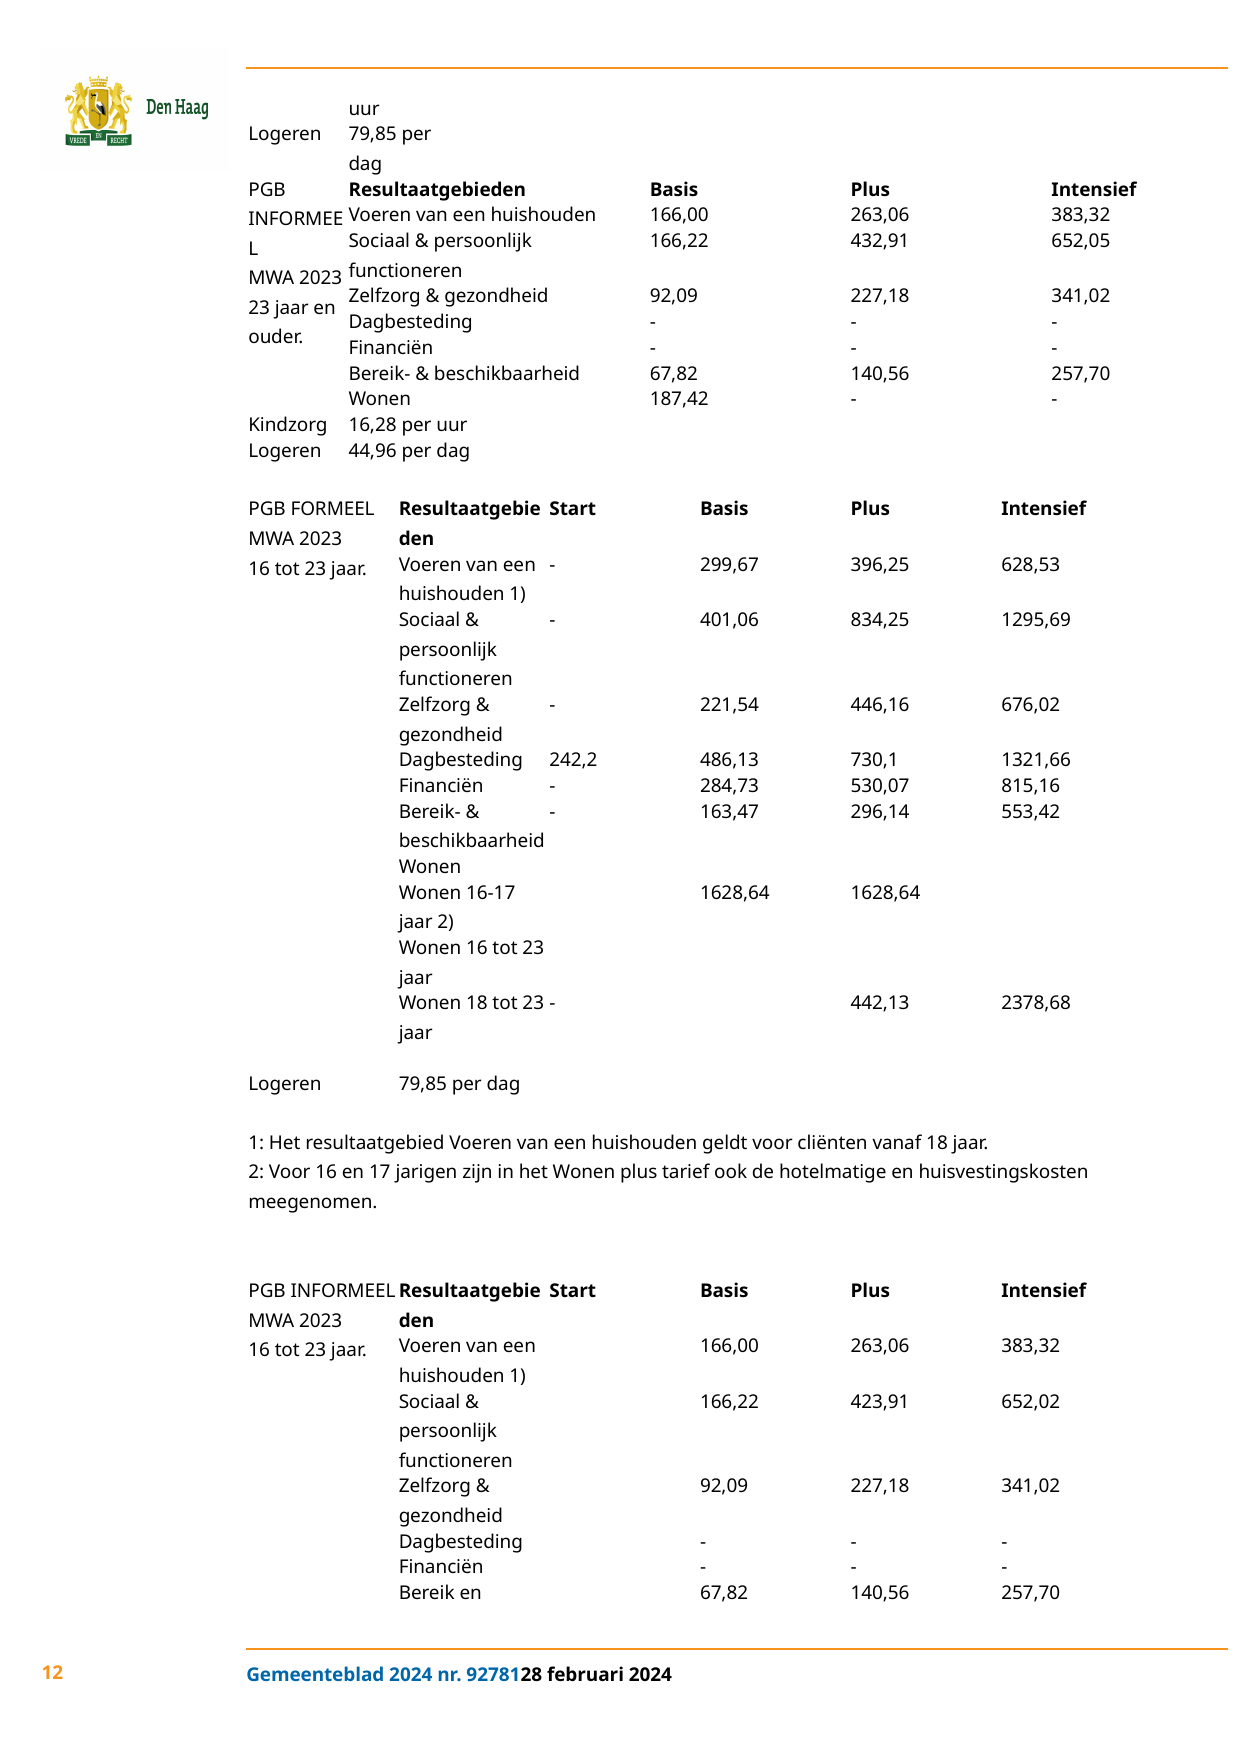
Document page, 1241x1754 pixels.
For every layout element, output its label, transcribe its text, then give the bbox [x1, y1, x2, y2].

table_cell [549, 1528, 700, 1554]
table_cell - [549, 606, 700, 691]
table_cell - [850, 334, 1051, 360]
table_cell 383,32 [1001, 1333, 1152, 1388]
table_cell [549, 1388, 700, 1473]
table_cell 423,91 [850, 1388, 1001, 1473]
table_cell [850, 1045, 1001, 1071]
table_cell 486,13 [700, 746, 850, 772]
table_cell 815,16 [1001, 772, 1152, 798]
table_cell [549, 934, 700, 989]
table_cell 730,1 [850, 746, 1001, 772]
table_cell Sociaal & persoonlijk functioneren [348, 227, 649, 283]
table_cell [1001, 1045, 1152, 1071]
table_cell 341,02 [1001, 1473, 1152, 1528]
table_cell 187,42 [650, 386, 850, 411]
table_cell [1001, 879, 1152, 934]
table_cell Dagbesteding [399, 1528, 549, 1554]
table_cell [549, 853, 700, 879]
table_cell 166,00 [650, 202, 850, 227]
table_cell Kindzorg [248, 411, 348, 437]
table_cell Bereik- & beschikbaarheid [399, 798, 549, 853]
table_cell [248, 1045, 398, 1071]
table_cell [549, 1473, 700, 1528]
table_header PGB INFORMEEL MWA 2023 16 tot 23 jaar. [248, 1277, 398, 1605]
table_header Start [549, 1277, 700, 1332]
text 1: Het resultaatgebied Voeren van een huishouden geldt voor cliënten vanaf 18 jaar. [248, 1129, 1152, 1155]
table_cell 676,02 [1001, 691, 1152, 746]
table_cell 166,00 [700, 1333, 850, 1388]
table_cell [650, 437, 850, 463]
table_cell [549, 1071, 700, 1096]
table_cell [850, 853, 1001, 879]
table_cell [700, 1071, 850, 1096]
table_cell 446,16 [850, 691, 1001, 746]
table_cell 257,70 [1001, 1580, 1152, 1605]
table_cell - [549, 798, 700, 853]
table_cell [850, 934, 1001, 989]
table_cell 257,70 [1051, 360, 1152, 386]
table_cell - [1001, 1528, 1152, 1554]
table_cell Logeren [248, 437, 348, 463]
table_cell - [549, 772, 700, 798]
table_cell Zelfzorg & gezondheid [348, 283, 649, 308]
table_cell Voeren van een huishouden 1) [399, 1333, 549, 1388]
table_cell Wonen 16-17 jaar 2) [399, 879, 549, 934]
table_header PGB FORMEEL MWA 2023 16 tot 23 jaar. [248, 496, 398, 1045]
table_cell 221,54 [700, 691, 850, 746]
table_header Resultaatgebieden [399, 1277, 549, 1332]
table_cell - [700, 1528, 850, 1554]
table_cell Dagbesteding [348, 308, 649, 334]
table_cell - [850, 1554, 1001, 1579]
table_cell 263,06 [850, 202, 1051, 227]
table_cell uur [348, 95, 449, 121]
table_cell 163,47 [700, 798, 850, 853]
table_cell Sociaal & persoonlijk functioneren [399, 606, 549, 691]
table_cell Financiën [399, 772, 549, 798]
table_cell Wonen [399, 853, 549, 879]
table_cell - [549, 691, 700, 746]
table_cell Financiën [399, 1554, 549, 1579]
table_cell Logeren [248, 121, 348, 176]
table_cell 227,18 [850, 283, 1051, 308]
table_cell [850, 437, 1051, 463]
table_cell 227,18 [850, 1473, 1001, 1528]
table_cell [650, 411, 850, 437]
table_cell 44,96 per dag [348, 437, 649, 463]
table_cell Basis [650, 176, 850, 202]
table_cell - [650, 334, 850, 360]
table_cell Sociaal & persoonlijk functioneren [399, 1388, 549, 1473]
table_cell Voeren van een huishouden 1) [399, 551, 549, 606]
table_cell Resultaatgebieden [348, 176, 649, 202]
table_header Intensief [1001, 1277, 1152, 1332]
table_cell - [1051, 386, 1152, 411]
table_cell [700, 934, 850, 989]
table_cell Financiën [348, 334, 649, 360]
table_cell Wonen [348, 386, 649, 411]
table_cell [850, 1071, 1001, 1096]
table_cell Zelfzorg & gezondheid [399, 1473, 549, 1528]
table_cell 166,22 [650, 227, 850, 283]
table_cell 1628,64 [850, 879, 1001, 934]
table_cell [549, 1045, 700, 1071]
table_cell [549, 879, 700, 934]
table_cell - [549, 990, 700, 1045]
picture [41, 47, 231, 172]
table_cell 341,02 [1051, 283, 1152, 308]
table_cell 401,06 [700, 606, 850, 691]
table_cell 284,73 [700, 772, 850, 798]
table_cell - [1051, 308, 1152, 334]
table_cell 1628,64 [700, 879, 850, 934]
table_cell [1001, 1071, 1152, 1096]
table_cell - [549, 551, 700, 606]
table_header Plus [850, 1277, 1001, 1332]
table_cell 442,13 [850, 990, 1001, 1045]
table_cell 553,42 [1001, 798, 1152, 853]
table_cell 1295,69 [1001, 606, 1152, 691]
table_cell [549, 1554, 700, 1579]
table_cell 652,02 [1001, 1388, 1152, 1473]
table_cell 2378,68 [1001, 990, 1152, 1045]
table_cell Logeren [248, 1071, 398, 1096]
table_cell Bereik en [399, 1580, 549, 1605]
table_cell PGB INFORMEEL MWA 2023 23 jaar en ouder. [248, 176, 348, 411]
table_cell [449, 95, 1152, 121]
table_cell [850, 411, 1051, 437]
table_cell 67,82 [650, 360, 850, 386]
table_cell [700, 990, 850, 1045]
table_cell 166,22 [700, 1388, 850, 1473]
table_cell 79,85 per dag [399, 1071, 549, 1096]
table_cell 299,67 [700, 551, 850, 606]
text 2: Voor 16 en 17 jarigen zijn in het Wonen plus tarief ook de hotelmatige en huisvestingskosten meegenomen. [248, 1159, 1152, 1214]
table_cell [549, 1580, 700, 1605]
table_cell 530,07 [850, 772, 1001, 798]
table_cell 92,09 [700, 1473, 850, 1528]
table_cell - [1001, 1554, 1152, 1579]
table_cell - [650, 308, 850, 334]
table_cell 296,14 [850, 798, 1001, 853]
table_cell 263,06 [850, 1333, 1001, 1388]
table_cell Bereik- & beschikbaarheid [348, 360, 649, 386]
table_cell [399, 1045, 549, 1071]
table_cell - [1051, 334, 1152, 360]
table_cell 79,85 per dag [348, 121, 449, 176]
table_cell 652,05 [1051, 227, 1152, 283]
table_header Basis [700, 1277, 850, 1332]
table_cell [1001, 853, 1152, 879]
table_cell Voeren van een huishouden [348, 202, 649, 227]
table_header Plus [850, 496, 1001, 551]
table_cell 432,91 [850, 227, 1051, 283]
table_cell [1051, 437, 1152, 463]
table_cell [248, 95, 348, 121]
table_cell Plus [850, 176, 1051, 202]
table_cell - [850, 308, 1051, 334]
table_cell 67,82 [700, 1580, 850, 1605]
table_header Resultaatgebieden [399, 496, 549, 551]
table_cell 140,56 [850, 360, 1051, 386]
table_cell 92,09 [650, 283, 850, 308]
table_header Intensief [1001, 496, 1152, 551]
table_cell 628,53 [1001, 551, 1152, 606]
table_cell 242,2 [549, 746, 700, 772]
table_header Basis [700, 496, 850, 551]
table_cell 140,56 [850, 1580, 1001, 1605]
table_cell 1321,66 [1001, 746, 1152, 772]
table_cell Zelfzorg & gezondheid [399, 691, 549, 746]
table_cell [1001, 934, 1152, 989]
table_header Start [549, 496, 700, 551]
table_cell [1051, 411, 1152, 437]
table_cell Intensief [1051, 176, 1152, 202]
table_cell - [850, 1528, 1001, 1554]
table_cell [700, 853, 850, 879]
table_cell [549, 1333, 700, 1388]
table_cell Dagbesteding [399, 746, 549, 772]
table_cell - [700, 1554, 850, 1579]
table_cell - [850, 386, 1051, 411]
table_cell Wonen 16 tot 23 jaar [399, 934, 549, 989]
table_cell [700, 1045, 850, 1071]
table_cell [449, 121, 1152, 176]
table_cell 383,32 [1051, 202, 1152, 227]
table_cell 16,28 per uur [348, 411, 649, 437]
table_cell 834,25 [850, 606, 1001, 691]
table_cell 396,25 [850, 551, 1001, 606]
table_cell Wonen 18 tot 23 jaar [399, 990, 549, 1045]
